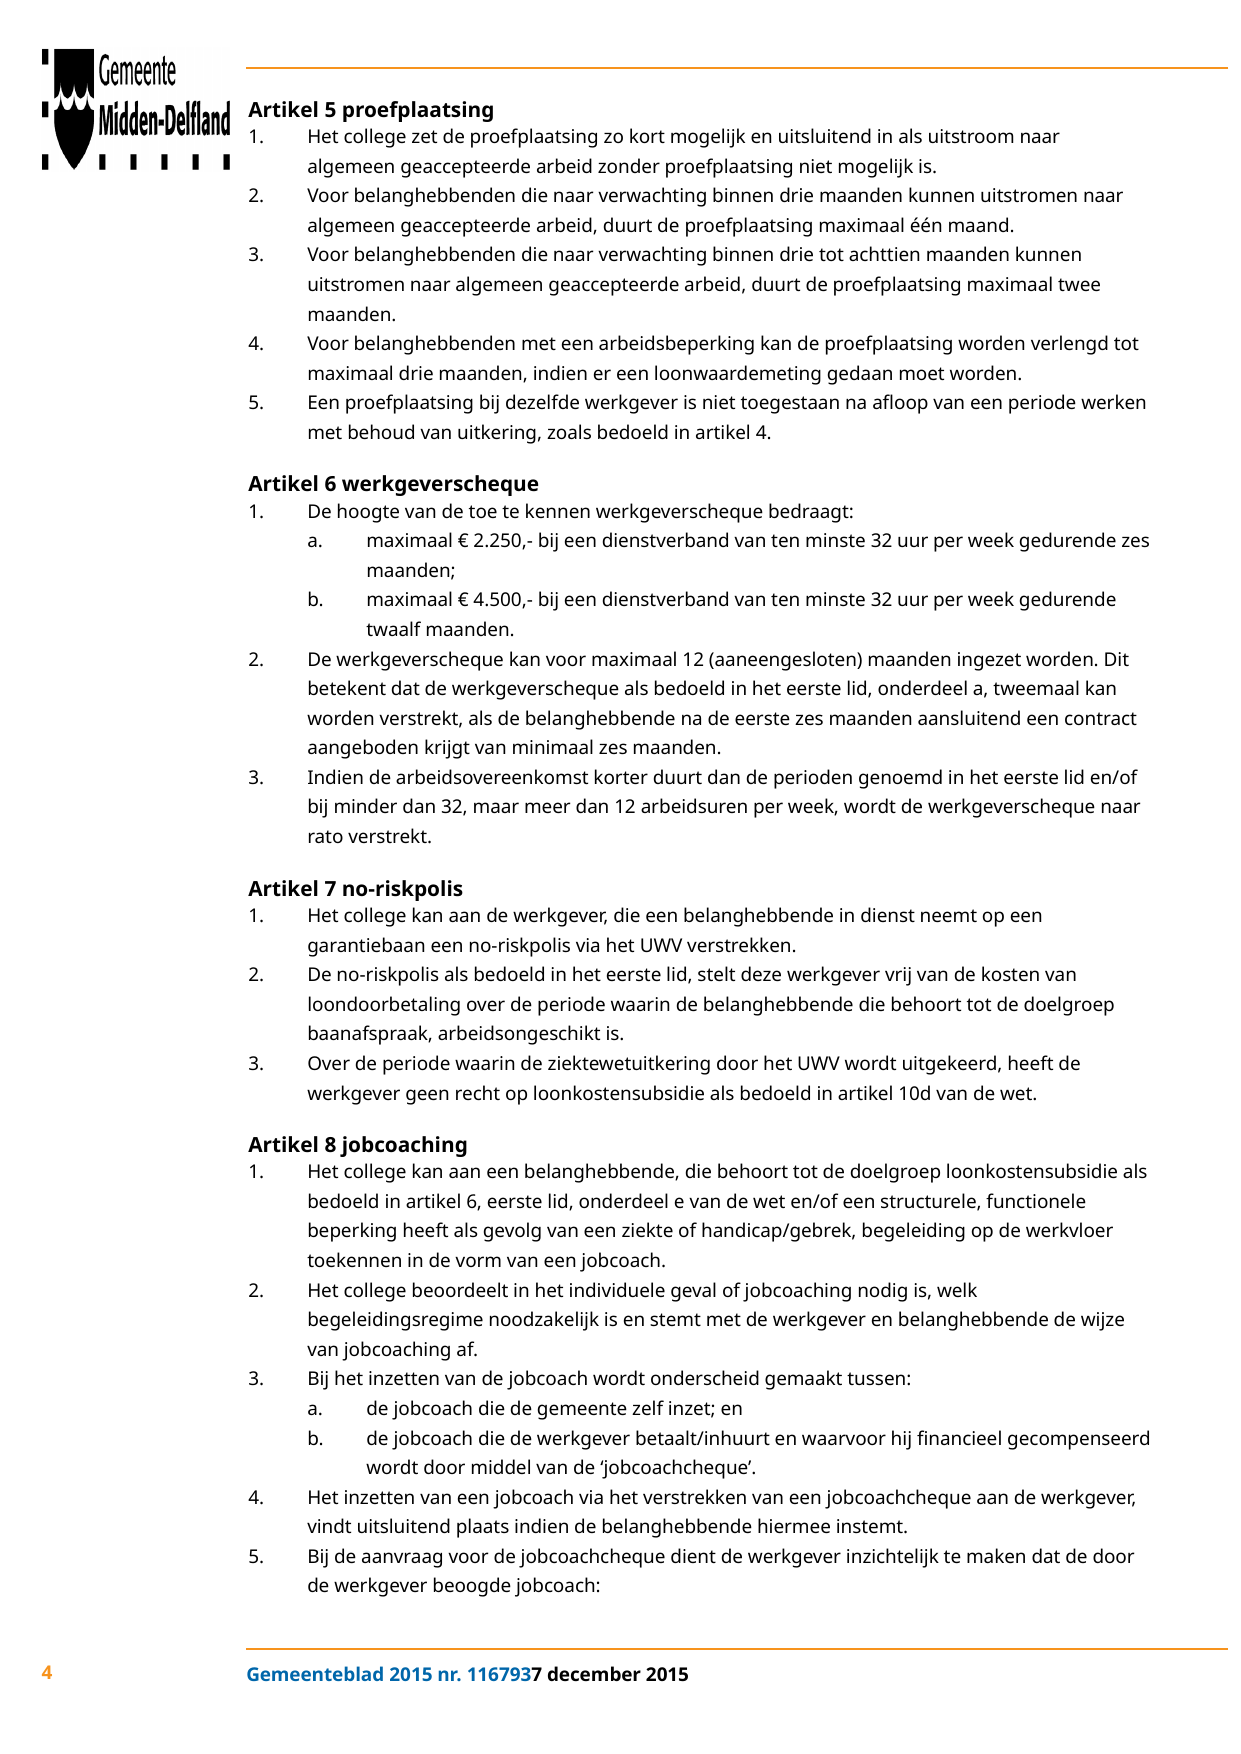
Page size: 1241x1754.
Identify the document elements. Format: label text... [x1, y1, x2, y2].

list Een proefplaatsing bij dezelfde werkgever is niet toegestaan na afloop van een periode werken met behoud van uitkering, zoals bedoeld in artikel 4. [248, 389, 1152, 445]
list De werkgeverscheque kan voor maximaal 12 (aaneengesloten) maanden ingezet worden. Dit betekent dat de werkgeverscheque als bedoeld in het eerste lid, onderdeel a, tweemaal kan worden verstrekt, als de belanghebbende na de eerste zes maanden aansluitend een contract aangeboden krijgt van minimaal zes maanden. [248, 646, 1152, 760]
picture [41, 47, 231, 172]
list Indien de arbeidsovereenkomst korter duurt dan de perioden genoemd in het eerste lid en/of bij minder dan 32, maar meer dan 12 arbeidsuren per week, wordt de werkgeverscheque naar rato verstrekt. [248, 764, 1152, 849]
list de jobcoach die de gemeente zelf inzet; en [307, 1395, 1152, 1421]
list Het college zet de proefplaatsing zo kort mogelijk en uitsluitend in als uitstroom naar algemeen geaccepteerde arbeid zonder proefplaatsing niet mogelijk is. [248, 123, 1152, 178]
list maximaal € 2.250,- bij een dienstverband van ten minste 32 uur per week gedurende zes maanden; [307, 527, 1152, 583]
list de jobcoach die de werkgever betaalt/inhuurt en waarvoor hij financieel gecompenseerd wordt door middel van de ‘jobcoachcheque’. [307, 1425, 1152, 1480]
list De hoogte van de toe te kennen werkgeverscheque bedraagt: [248, 498, 1152, 524]
list Voor belanghebbenden die naar verwachting binnen drie tot achttien maanden kunnen uitstromen naar algemeen geaccepteerde arbeid, duurt de proefplaatsing maximaal twee maanden. [248, 242, 1152, 326]
list Bij het inzetten van de jobcoach wordt onderscheid gemaakt tussen: [248, 1366, 1152, 1391]
list Voor belanghebbenden die naar verwachting binnen drie maanden kunnen uitstromen naar algemeen geaccepteerde arbeid, duurt de proefplaatsing maximaal één maand. [248, 182, 1152, 238]
list Het inzetten van een jobcoach via het verstrekken van een jobcoachcheque aan de werkgever, vindt uitsluitend plaats indien de belanghebbende hiermee instemt. [248, 1484, 1152, 1539]
list Bij de aanvraag voor de jobcoachcheque dient de werkgever inzichtelijk te maken dat de door de werkgever beoogde jobcoach: [248, 1543, 1152, 1598]
text Artikel 5 proefplaatsing [248, 95, 1152, 123]
text Artikel 6 werkgeverscheque [248, 469, 1152, 498]
list Voor belanghebbenden met een arbeidsbeperking kan de proefplaatsing worden verlengd tot maximaal drie maanden, indien er een loonwaardemeting gedaan moet worden. [248, 330, 1152, 386]
text Artikel 8 jobcoaching [248, 1130, 1152, 1158]
list Het college kan aan de werkgever, die een belanghebbende in dienst neemt op een garantiebaan een no-riskpolis via het UWV verstrekken. [248, 902, 1152, 957]
list Het college beoordeelt in het individuele geval of jobcoaching nodig is, welk begeleidingsregime noodzakelijk is en stemt met de werkgever en belanghebbende de wijze van jobcoaching af. [248, 1277, 1152, 1362]
list De no-riskpolis als bedoeld in het eerste lid, stelt deze werkgever vrij van de kosten van loondoorbetaling over de periode waarin de belanghebbende die behoort tot de doelgroep baanafspraak, arbeidsongeschikt is. [248, 961, 1152, 1046]
list maximaal € 4.500,- bij een dienstverband van ten minste 32 uur per week gedurende twaalf maanden. [307, 587, 1152, 642]
list Het college kan aan een belanghebbende, die behoort tot de doelgroep loonkostensubsidie als bedoeld in artikel 6, eerste lid, onderdeel e van de wet en/of een structurele, functionele beperking heeft als gevolg van een ziekte of handicap/gebrek, begeleiding op de werkvloer toekennen in de vorm van een jobcoach. [248, 1158, 1152, 1273]
text Artikel 7 no-riskpolis [248, 874, 1152, 902]
list Over de periode waarin de ziektewetuitkering door het UWV wordt uitgekeerd, heeft de werkgever geen recht op loonkostensubsidie als bedoeld in artikel 10d van de wet. [248, 1050, 1152, 1105]
